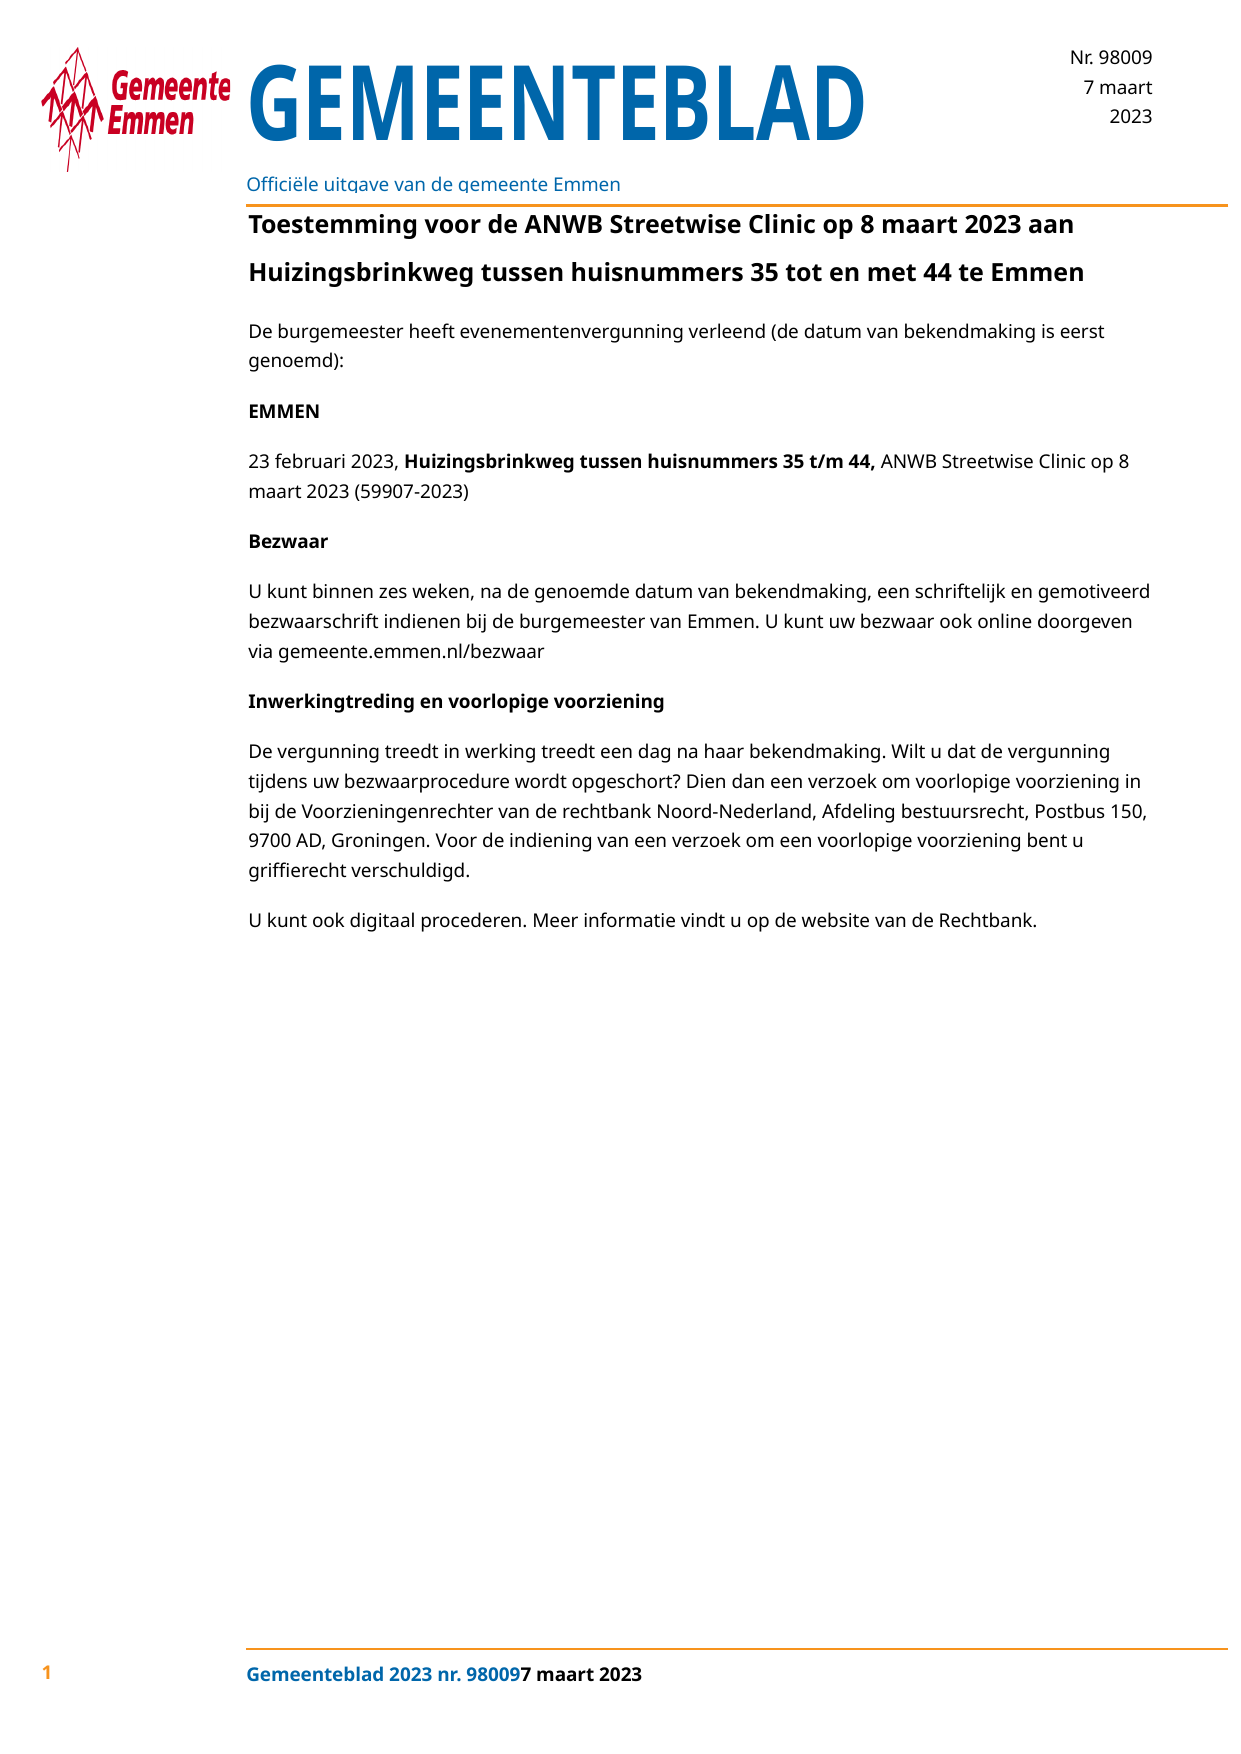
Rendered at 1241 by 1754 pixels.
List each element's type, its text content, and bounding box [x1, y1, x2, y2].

text U kunt ook digitaal procederen. Meer informatie vindt u op de website van de Rechtbank. [248, 907, 1152, 933]
text Bezwaar [248, 528, 1152, 554]
picture [41, 47, 231, 172]
text De vergunning treedt in werking treedt een dag na haar bekendmaking. Wilt u dat de vergunning tijdens uw bezwaarprocedure wordt opgeschort? Dien dan een verzoek om voorlopige voorziening in bij de Voorzieningenrechter van de rechtbank Noord-Nederland, Afdeling bestuursrecht, Postbus 150, 9700 AD, Groningen. Voor de indiening van een verzoek om een voorlopige voorziening bent u griffierecht verschuldigd. [248, 739, 1152, 883]
text Inwerkingtreding en voorlopige voorziening [248, 688, 1152, 714]
text U kunt binnen zes weken, na de genoemde datum van bekendmaking, een schriftelijk en gemotiveerd bezwaarschrift indienen bij de burgemeester van Emmen. U kunt uw bezwaar ook online doorgeven via gemeente.emmen.nl/bezwaar [248, 579, 1152, 664]
text De burgemeester heeft evenementenvergunning verleend (de datum van bekendmaking is eerst genoemd): [248, 318, 1152, 373]
text EMMEN [248, 398, 1152, 424]
text Toestemming voor de ANWB Streetwise Clinic op 8 maart 2023 aan Huizingsbrinkweg tussen huisnummers 35 tot en met 44 te Emmen [248, 207, 1152, 288]
text 23 februari 2023, Huizingsbrinkweg tussen huisnummers 35 t/m 44, ANWB Streetwise Clinic op 8 maart 2023 (59907-2023) [248, 448, 1152, 504]
